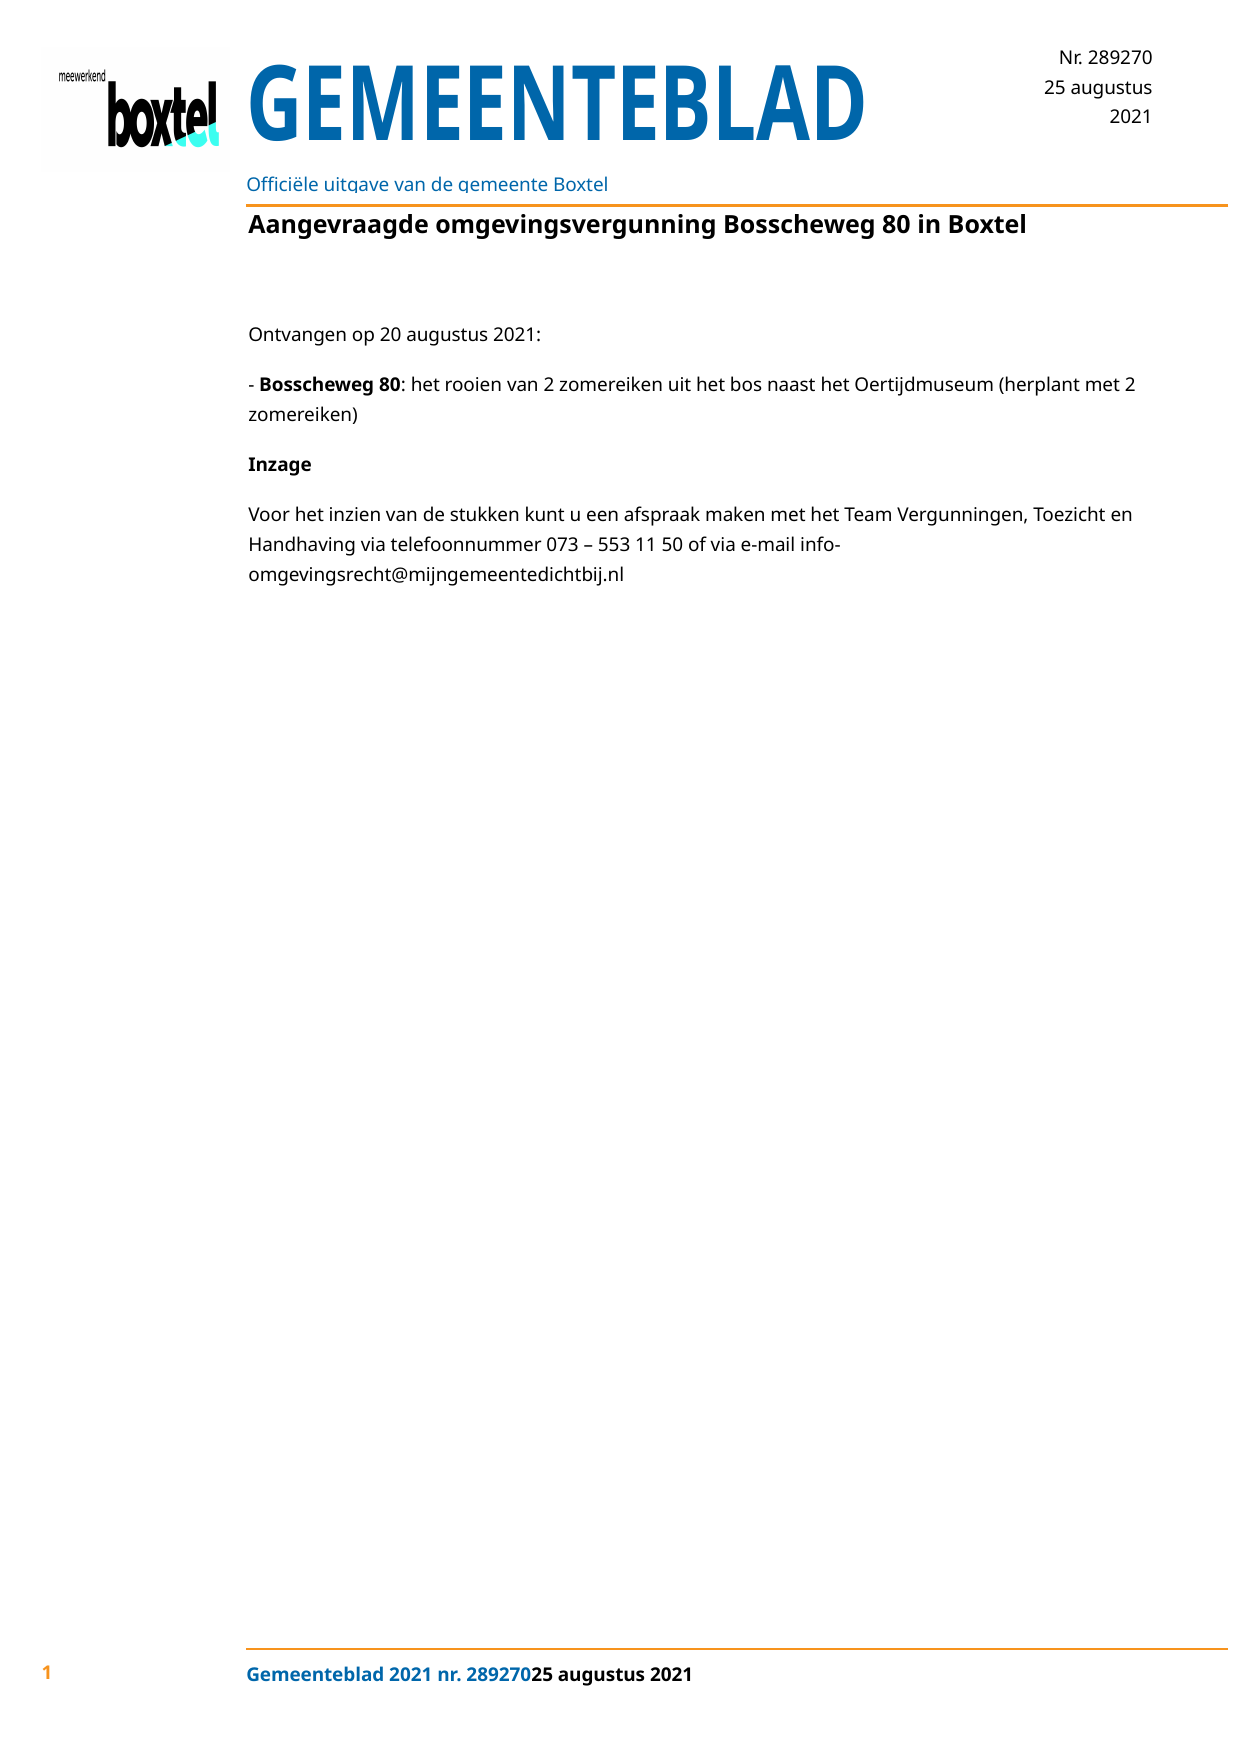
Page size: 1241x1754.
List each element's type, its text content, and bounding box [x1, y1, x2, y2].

text Voor het inzien van de stukken kunt u een afspraak maken met het Team Vergunningen, Toezicht en Handhaving via telefoonnummer 073 – 553 11 50 of via e-mail info-omgevingsrecht@mijngemeentedichtbij.nl [248, 502, 1152, 586]
text Aangevraagde omgevingsvergunning Bosscheweg 80 in Boxtel [248, 207, 1152, 241]
picture [41, 47, 231, 172]
text - Bosscheweg 80: het rooien van 2 zomereiken uit het bos naast het Oertijdmuseum (herplant met 2 zomereiken) [248, 371, 1152, 426]
text Ontvangen op 20 augustus 2021: [248, 321, 1152, 346]
text Inzage [248, 451, 1152, 477]
